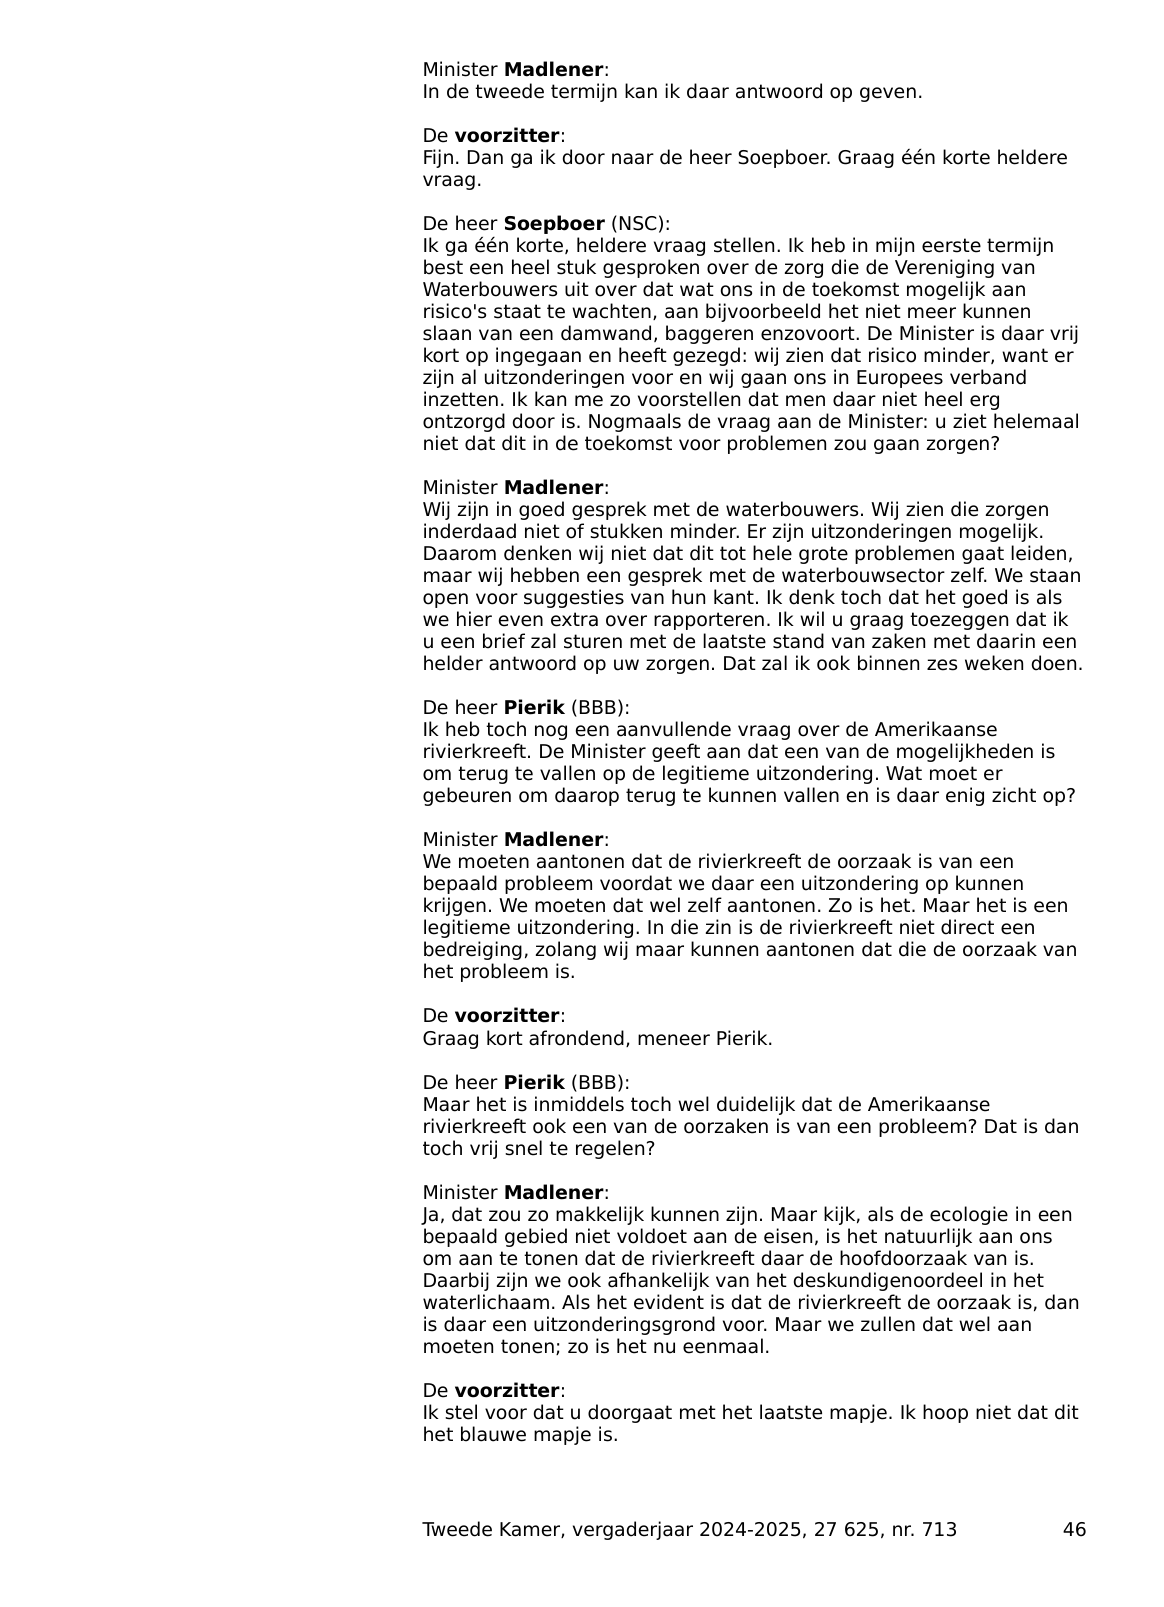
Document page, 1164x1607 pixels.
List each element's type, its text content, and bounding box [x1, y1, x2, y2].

text In de tweede termijn kan ik daar antwoord op geven. [422, 81, 1087, 103]
text Graag kort afrondend, meneer Pierik. [422, 1027, 1087, 1049]
text We moeten aantonen dat de rivierkreeft de oorzaak is van een bepaald probleem voordat we daar een uitzondering op kunnen krijgen. We moeten dat wel zelf aantonen. Zo is het. Maar het is een legitieme uitzondering. In die zin is de rivierkreeft niet direct een bedreiging, zolang wij maar kunnen aantonen dat die de oorzaak van het probleem is. [422, 851, 1087, 983]
text Ik stel voor dat u doorgaat met het laatste mapje. Ik hoop niet dat dit het blauwe mapje is. [422, 1402, 1087, 1446]
text Ja, dat zou zo makkelijk kunnen zijn. Maar kijk, als de ecologie in een bepaald gebied niet voldoet aan de eisen, is het natuurlijk aan ons om aan te tonen dat de rivierkreeft daar de hoofdoorzaak van is. Daarbij zijn we ook afhankelijk van het deskundigenoordeel in het waterlichaam. Als het evident is dat de rivierkreeft de oorzaak is, dan is daar een uitzonderingsgrond voor. Maar we zullen dat wel aan moeten tonen; zo is het nu eenmaal. [422, 1204, 1087, 1357]
text Wij zijn in goed gesprek met de waterbouwers. Wij zien die zorgen inderdaad niet of stukken minder. Er zijn uitzonderingen mogelijk. Daarom denken wij niet dat dit tot hele grote problemen gaat leiden, maar wij hebben een gesprek met de waterbouwsector zelf. We staan open voor suggesties van hun kant. Ik denk toch dat het goed is als we hier even extra over rapporteren. Ik wil u graag toezeggen dat ik u een brief zal sturen met de laatste stand van zaken met daarin een helder antwoord op uw zorgen. Dat zal ik ook binnen zes weken doen. [422, 499, 1087, 675]
text Minister Madlener: [422, 1182, 1087, 1204]
text De voorzitter: [422, 1380, 1087, 1402]
text Minister Madlener: [422, 829, 1087, 851]
text Maar het is inmiddels toch wel duidelijk dat de Amerikaanse rivierkreeft ook een van de oorzaken is van een probleem? Dat is dan toch vrij snel te regelen? [422, 1093, 1087, 1159]
text Ik ga één korte, heldere vraag stellen. Ik heb in mijn eerste termijn best een heel stuk gesproken over de zorg die de Vereniging van Waterbouwers uit over dat wat ons in de toekomst mogelijk aan risico's staat te wachten, aan bijvoorbeeld het niet meer kunnen slaan van een damwand, baggeren enzovoort. De Minister is daar vrij kort op ingegaan en heeft gezegd: wij zien dat risico minder, want er zijn al uitzonderingen voor en wij gaan ons in Europees verband inzetten. Ik kan me zo voorstellen dat men daar niet heel erg ontzorgd door is. Nogmaals de vraag aan de Minister: u ziet helemaal niet dat dit in de toekomst voor problemen zou gaan zorgen? [422, 235, 1087, 455]
text De heer Pierik (BBB): [422, 1072, 1087, 1093]
text Minister Madlener: [422, 59, 1087, 81]
text Ik heb toch nog een aanvullende vraag over de Amerikaanse rivierkreeft. De Minister geeft aan dat een van de mogelijkheden is om terug te vallen op de legitieme uitzondering. Wat moet er gebeuren om daarop terug te kunnen vallen en is daar enig zicht op? [422, 719, 1087, 807]
text De voorzitter: [422, 1005, 1087, 1027]
text De voorzitter: [422, 125, 1087, 147]
text De heer Soepboer (NSC): [422, 213, 1087, 235]
text Minister Madlener: [422, 477, 1087, 499]
text De heer Pierik (BBB): [422, 697, 1087, 719]
text Fijn. Dan ga ik door naar de heer Soepboer. Graag één korte heldere vraag. [422, 147, 1087, 191]
